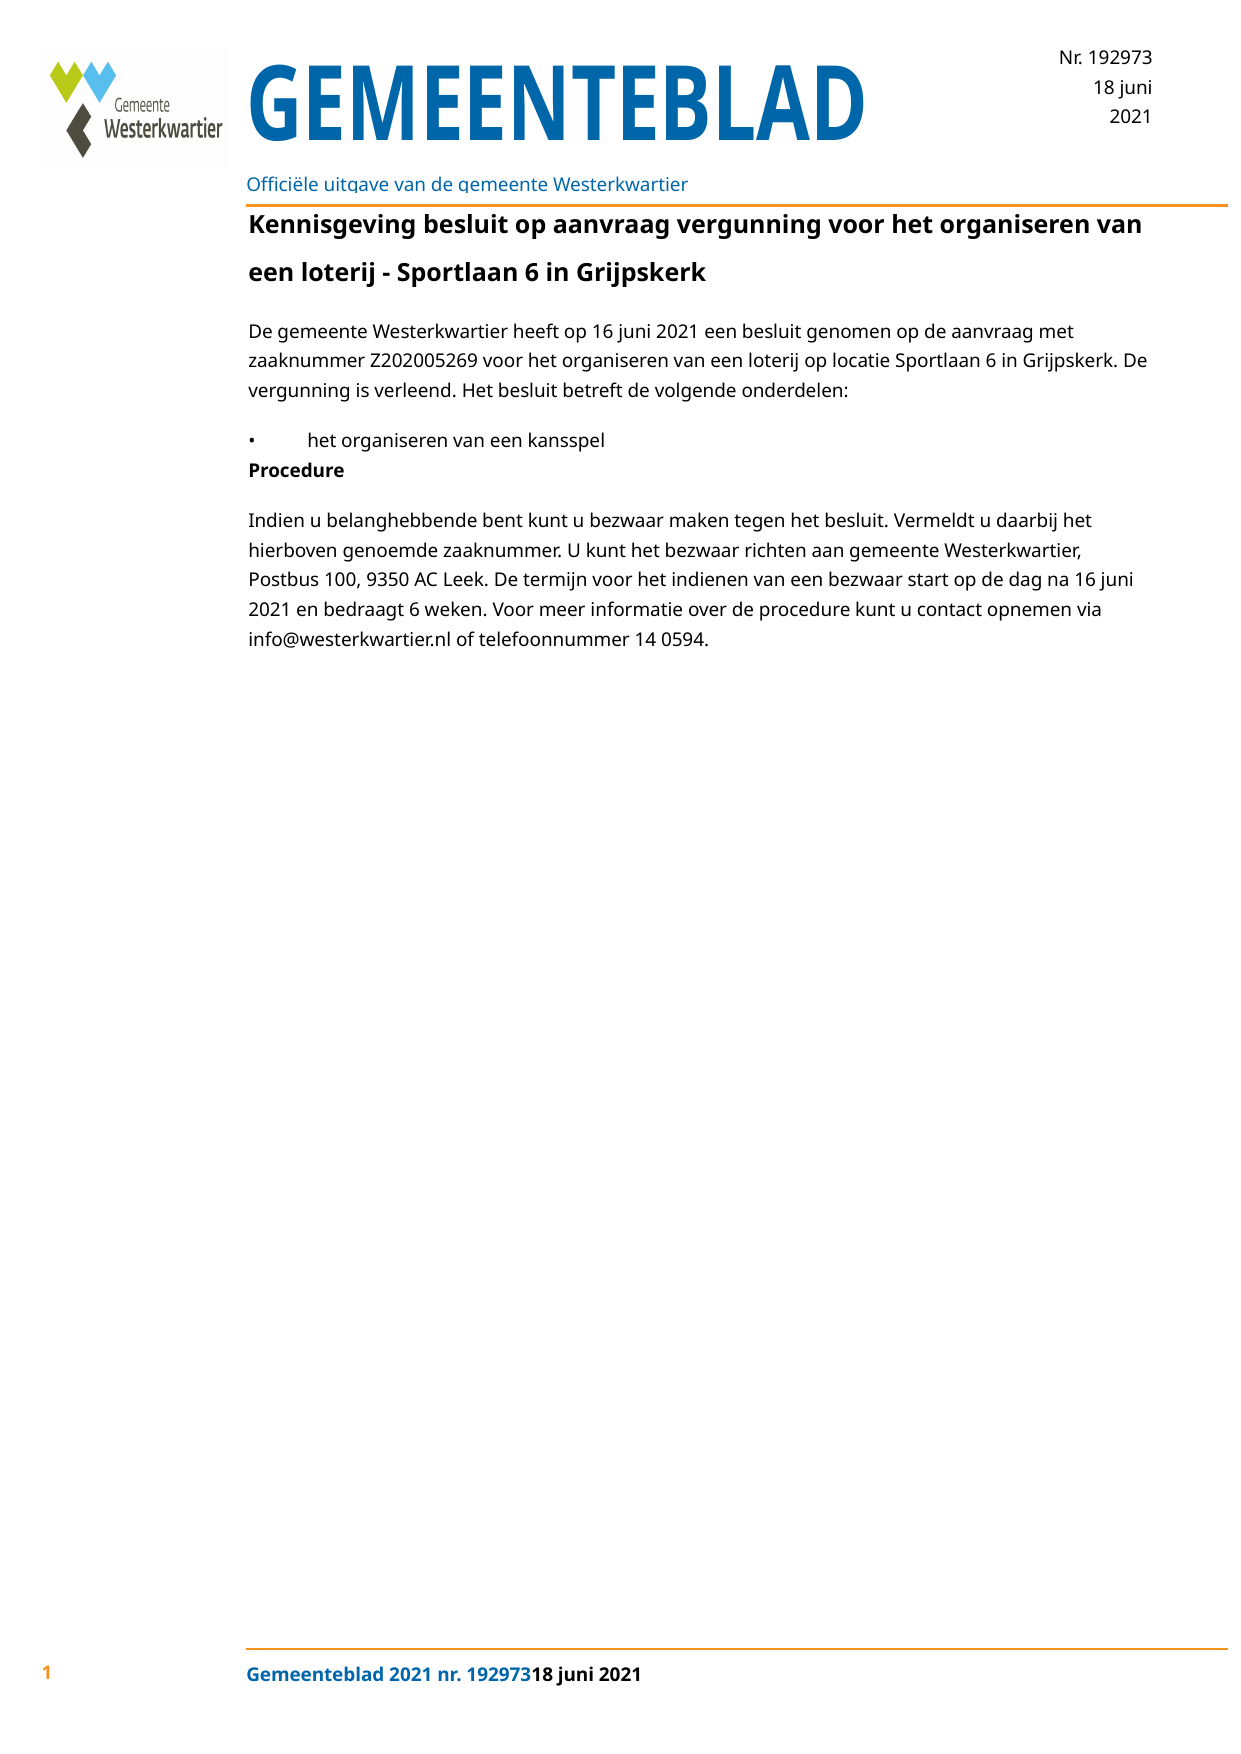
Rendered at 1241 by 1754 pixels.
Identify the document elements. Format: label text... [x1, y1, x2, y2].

text Procedure [248, 457, 1152, 483]
text De gemeente Westerkwartier heeft op 16 juni 2021 een besluit genomen op de aanvraag met zaaknummer Z202005269 voor het organiseren van een loterij op locatie Sportlaan 6 in Grijpskerk. De vergunning is verleend. Het besluit betreft de volgende onderdelen: [248, 318, 1152, 403]
picture [41, 47, 231, 172]
text Indien u belanghebbende bent kunt u bezwaar maken tegen het besluit. Vermeldt u daarbij het hierboven genoemde zaaknummer. U kunt het bezwaar richten aan gemeente Westerkwartier, Postbus 100, 9350 AC Leek. De termijn voor het indienen van een bezwaar start op de dag na 16 juni 2021 en bedraagt 6 weken. Voor meer informatie over de procedure kunt u contact opnemen via info@westerkwartier.nl of telefoonnummer 14 0594. [248, 507, 1152, 652]
list het organiseren van een kansspel [248, 427, 1152, 453]
text Kennisgeving besluit op aanvraag vergunning voor het organiseren van een loterij - Sportlaan 6 in Grijpskerk [248, 207, 1152, 288]
